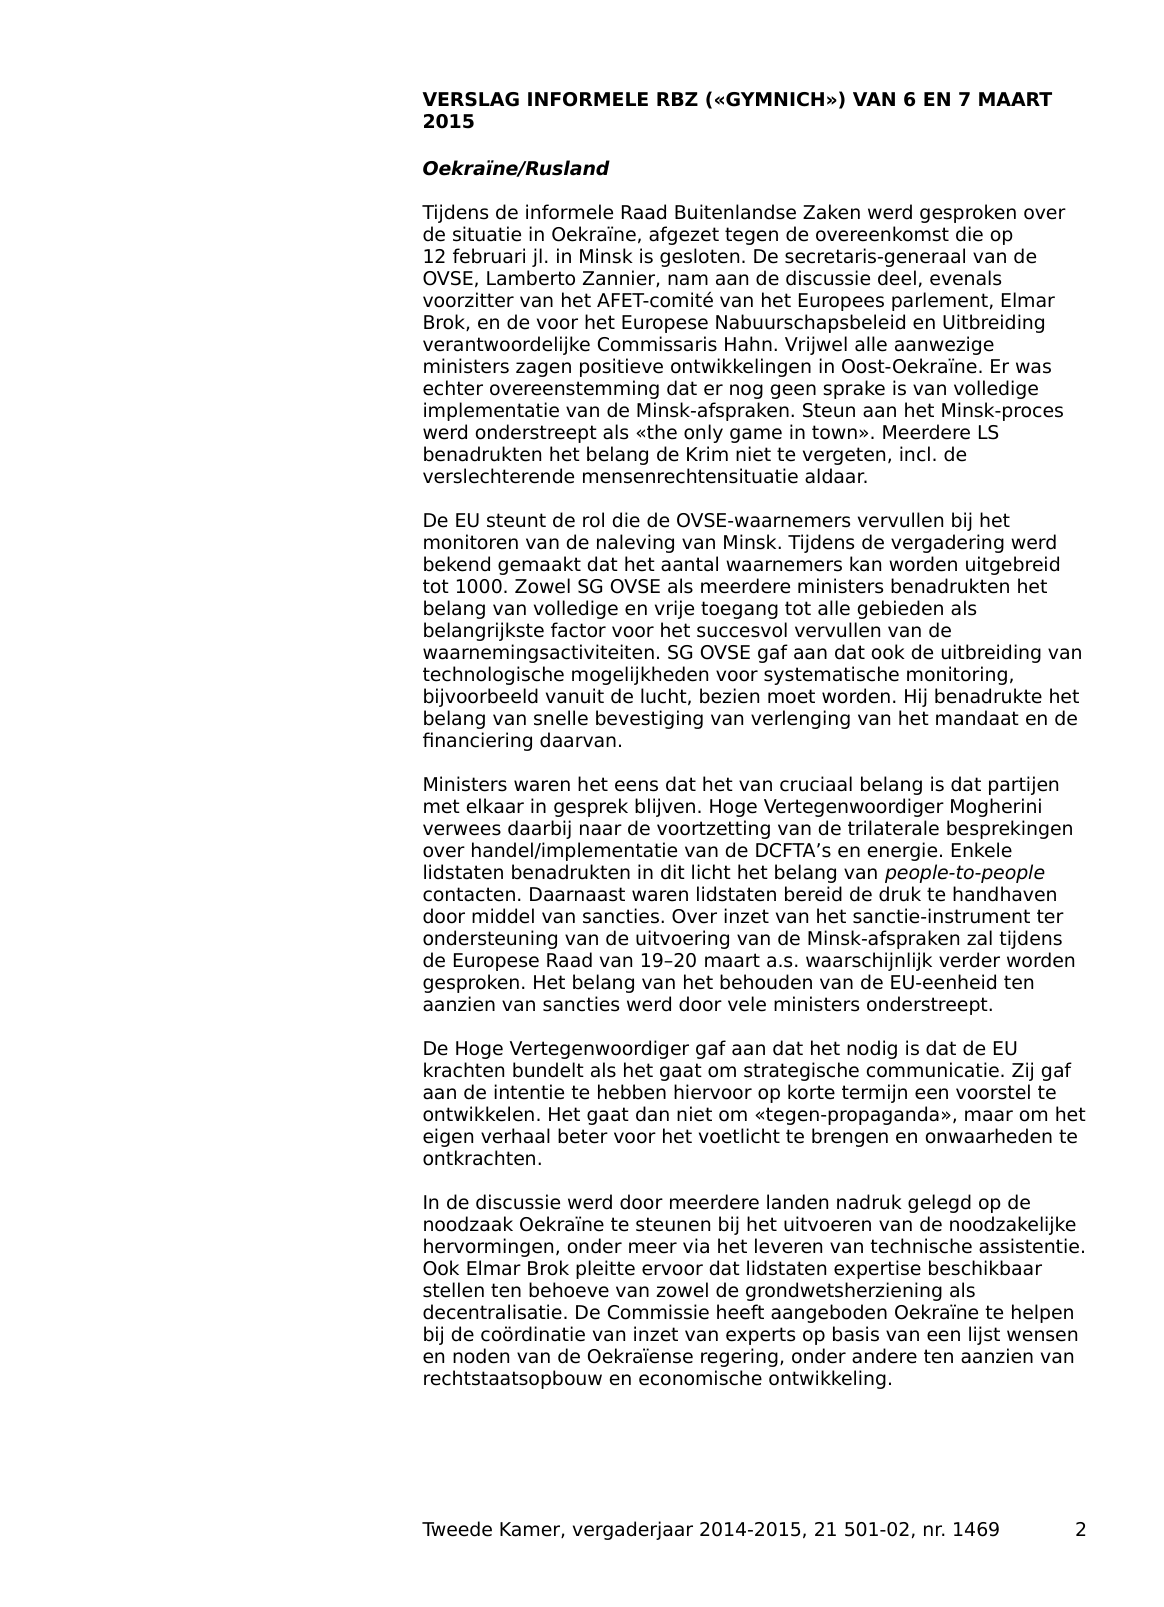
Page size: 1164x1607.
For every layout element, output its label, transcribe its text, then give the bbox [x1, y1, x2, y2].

text Tijdens de informele Raad Buitenlandse Zaken werd gesproken over de situatie in Oekraïne, afgezet tegen de overeenkomst die op 12 februari jl. in Minsk is gesloten. De secretaris-generaal van de OVSE, Lamberto Zannier, nam aan de discussie deel, evenals voorzitter van het AFET-comité van het Europees parlement, Elmar Brok, en de voor het Europese Nabuurschapsbeleid en Uitbreiding verantwoordelijke Commissaris Hahn. Vrijwel alle aanwezige ministers zagen positieve ontwikkelingen in Oost-Oekraïne. Er was echter overeenstemming dat er nog geen sprake is van volledige implementatie van de Minsk-afspraken. Steun aan het Minsk-proces werd onderstreept als «the only game in town». Meerdere LS benadrukten het belang de Krim niet te vergeten, incl. de verslechterende mensenrechtensituatie aldaar. [422, 202, 1087, 488]
text De Hoge Vertegenwoordiger gaf aan dat het nodig is dat de EU krachten bundelt als het gaat om strategische communicatie. Zij gaf aan de intentie te hebben hiervoor op korte termijn een voorstel te ontwikkelen. Het gaat dan niet om «tegen-propaganda», maar om het eigen verhaal beter voor het voetlicht te brengen en onwaarheden te ontkrachten. [422, 1038, 1087, 1170]
text De EU steunt de rol die de OVSE-waarnemers vervullen bij het monitoren van de naleving van Minsk. Tijdens de vergadering werd bekend gemaakt dat het aantal waarnemers kan worden uitgebreid tot 1000. Zowel SG OVSE als meerdere ministers benadrukten het belang van volledige en vrije toegang tot alle gebieden als belangrijkste factor voor het succesvol vervullen van de waarnemingsactiviteiten. SG OVSE gaf aan dat ook de uitbreiding van technologische mogelijkheden voor systematische monitoring, bijvoorbeeld vanuit de lucht, bezien moet worden. Hij benadrukte het belang van snelle bevestiging van verlenging van het mandaat en de financiering daarvan. [422, 510, 1087, 752]
text In de discussie werd door meerdere landen nadruk gelegd op de noodzaak Oekraïne te steunen bij het uitvoeren van de noodzakelijke hervormingen, onder meer via het leveren van technische assistentie. Ook Elmar Brok pleitte ervoor dat lidstaten expertise beschikbaar stellen ten behoeve van zowel de grondwetsherziening als decentralisatie. De Commissie heeft aangeboden Oekraïne te helpen bij de coördinatie van inzet van experts op basis van een lijst wensen en noden van de Oekraïense regering, onder andere ten aanzien van rechtstaatsopbouw en economische ontwikkeling. [422, 1192, 1087, 1390]
subtitle Oekraïne/Rusland [422, 158, 1087, 180]
text Ministers waren het eens dat het van cruciaal belang is dat partijen met elkaar in gesprek blijven. Hoge Vertegenwoordiger Mogherini verwees daarbij naar de voortzetting van de trilaterale besprekingen over handel/implementatie van de DCFTA’s en energie. Enkele lidstaten benadrukten in dit licht het belang van people-to-people contacten. Daarnaast waren lidstaten bereid de druk te handhaven door middel van sancties. Over inzet van het sanctie-instrument ter ondersteuning van de uitvoering van de Minsk-afspraken zal tijdens de Europese Raad van 19–20 maart a.s. waarschijnlijk verder worden gesproken. Het belang van het behouden van de EU-eenheid ten aanzien van sancties werd door vele ministers onderstreept. [422, 774, 1087, 1016]
subtitle VERSLAG INFORMELE RBZ («GYMNICH») VAN 6 EN 7 MAART 2015 [422, 89, 1087, 133]
